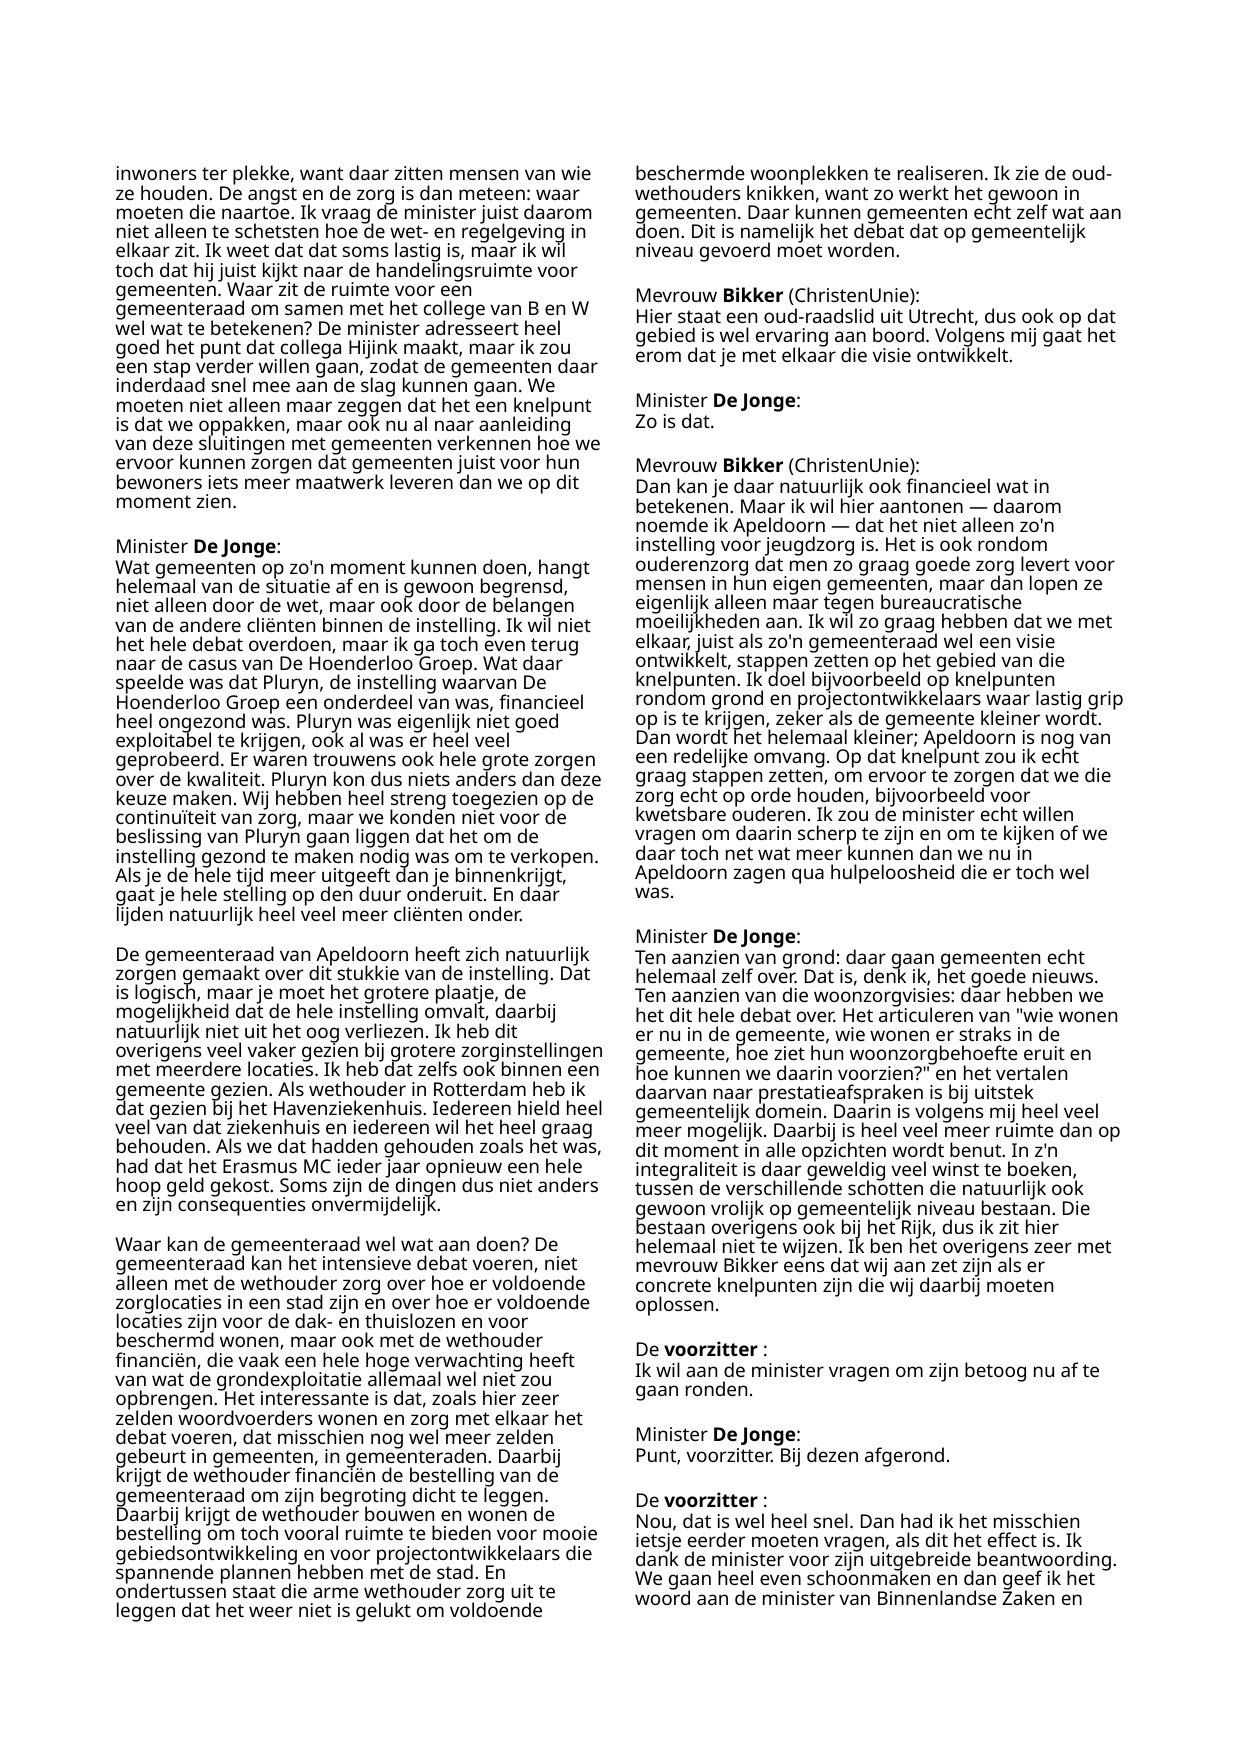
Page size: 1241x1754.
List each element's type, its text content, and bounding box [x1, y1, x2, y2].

text Ten aanzien van grond: daar gaan gemeenten echt helemaal zelf over. Dat is, denk ik, het goede nieuws. Ten aanzien van die woonzorgvisies: daar hebben we het dit hele debat over. Het articuleren van "wie wonen er nu in de gemeente, wie wonen er straks in de gemeente, hoe ziet hun woonzorgbehoefte eruit en hoe kunnen we daarin voorzien?" en het vertalen daarvan naar prestatieafspraken is bij uitstek gemeentelijk domein. Daarin is volgens mij heel veel meer mogelijk. Daarbij is heel veel meer ruimte dan op dit moment in alle opzichten wordt benut. In z'n integraliteit is daar geweldig veel winst te boeken, tussen de verschillende schotten die natuurlijk ook gewoon vrolijk op gemeentelijk niveau bestaan. Die bestaan overigens ook bij het Rijk, dus ik zit hier helemaal niet te wijzen. Ik ben het overigens zeer met mevrouw Bikker eens dat wij aan zet zijn als er concrete knelpunten zijn die wij daarbij moeten oplossen. [635, 949, 1125, 1315]
text De voorzitter : [635, 1487, 1125, 1513]
text Minister De Jonge: [635, 923, 1125, 949]
text Punt, voorzitter. Bij dezen afgerond. [635, 1447, 1125, 1466]
text De gemeenteraad van Apeldoorn heeft zich natuurlijk zorgen gemaakt over dit stukkie van de instelling. Dat is logisch, maar je moet het grotere plaatje, de mogelijkheid dat de hele instelling omvalt, daarbij natuurlijk niet uit het oog verliezen. Ik heb dit overigens veel vaker gezien bij grotere zorginstellingen met meerdere locaties. Ik heb dat zelfs ook binnen een gemeente gezien. Als wethouder in Rotterdam heb ik dat gezien bij het Havenziekenhuis. Iedereen hield heel veel van dat ziekenhuis en iedereen wil het heel graag behouden. Als we dat hadden gehouden zoals het was, had dat het Erasmus MC ieder jaar opnieuw een hele hoop geld gekost. Soms zijn de dingen dus niet anders en zijn consequenties onvermijdelijk. [115, 946, 605, 1215]
text Mevrouw Bikker (ChristenUnie): [635, 282, 1125, 308]
text De voorzitter : [635, 1336, 1125, 1362]
text Ik wil aan de minister vragen om zijn betoog nu af te gaan ronden. [635, 1362, 1125, 1400]
text Dan kan je daar natuurlijk ook financieel wat in betekenen. Maar ik wil hier aantonen — daarom noemde ik Apeldoorn — dat het niet alleen zo'n instelling voor jeugdzorg is. Het is ook rondom ouderenzorg dat men zo graag goede zorg levert voor mensen in hun eigen gemeenten, maar dan lopen ze eigenlijk alleen maar tegen bureaucratische moeilijkheden aan. Ik wil zo graag hebben dat we met elkaar, juist als zo'n gemeenteraad wel een visie ontwikkelt, stappen zetten op het gebied van die knelpunten. Ik doel bijvoorbeeld op knelpunten rondom grond en projectontwikkelaars waar lastig grip op is te krijgen, zeker als de gemeente kleiner wordt. Dan wordt het helemaal kleiner; Apeldoorn is nog van een redelijke omvang. Op dat knelpunt zou ik echt graag stappen zetten, om ervoor te zorgen dat we die zorg echt op orde houden, bijvoorbeeld voor kwetsbare ouderen. Ik zou de minister echt willen vragen om daarin scherp te zijn en om te kijken of we daar toch net wat meer kunnen dan we nu in Apeldoorn zagen qua hulpeloosheid die er toch wel was. [635, 478, 1125, 902]
text Zo is dat. [635, 413, 1125, 432]
text Minister De Jonge: [635, 387, 1125, 413]
text beschermde woonplekken te realiseren. Ik zie de oud-wethouders knikken, want zo werkt het gewoon in gemeenten. Daar kunnen gemeenten echt zelf wat aan doen. Dit is namelijk het debat dat op gemeentelijk niveau gevoerd moet worden. [635, 165, 1125, 262]
text Minister De Jonge: [635, 1421, 1125, 1447]
text Mevrouw Bikker (ChristenUnie): [635, 453, 1125, 478]
text Waar kan de gemeenteraad wel wat aan doen? De gemeenteraad kan het intensieve debat voeren, niet alleen met de wethouder zorg over hoe er voldoende zorglocaties in een stad zijn en over hoe er voldoende locaties zijn voor de dak- en thuislozen en voor beschermd wonen, maar ook met de wethouder financiën, die vaak een hele hoge verwachting heeft van wat de grondexploitatie allemaal wel niet zou opbrengen. Het interessante is dat, zoals hier zeer zelden woordvoerders wonen en zorg met elkaar het debat voeren, dat misschien nog wel meer zelden gebeurt in gemeenten, in gemeenteraden. Daarbij krijgt de wethouder financiën de bestelling van de gemeenteraad om zijn begroting dicht te leggen. Daarbij krijgt de wethouder bouwen en wonen de bestelling om toch vooral ruimte te bieden voor mooie gebiedsontwikkeling en voor projectontwikkelaars die spannende plannen hebben met de stad. En ondertussen staat die arme wethouder zorg uit te leggen dat het weer niet is gelukt om voldoende [115, 1236, 605, 1622]
text Hier staat een oud-raadslid uit Utrecht, dus ook op dat gebied is wel ervaring aan boord. Volgens mij gaat het erom dat je met elkaar die visie ontwikkelt. [635, 308, 1125, 366]
text Nou, dat is wel heel snel. Dan had ik het misschien ietsje eerder moeten vragen, als dit het effect is. Ik dank de minister voor zijn uitgebreide beantwoording. We gaan heel even schoonmaken en dan geef ik het woord aan de minister van Binnenlandse Zaken en [635, 1513, 1125, 1609]
text inwoners ter plekke, want daar zitten mensen van wie ze houden. De angst en de zorg is dan meteen: waar moeten die naartoe. Ik vraag de minister juist daarom niet alleen te schetsten hoe de wet- en regelgeving in elkaar zit. Ik weet dat dat soms lastig is, maar ik wil toch dat hij juist kijkt naar de handelingsruimte voor gemeenten. Waar zit de ruimte voor een gemeenteraad om samen met het college van B en W wel wat te betekenen? De minister adresseert heel goed het punt dat collega Hijink maakt, maar ik zou een stap verder willen gaan, zodat de gemeenten daar inderdaad snel mee aan de slag kunnen gaan. We moeten niet alleen maar zeggen dat het een knelpunt is dat we oppakken, maar ook nu al naar aanleiding van deze sluitingen met gemeenten verkennen hoe we ervoor kunnen zorgen dat gemeenten juist voor hun bewoners iets meer maatwerk leveren dan we op dit moment zien. [115, 165, 605, 512]
text Minister De Jonge: [115, 533, 605, 559]
text Wat gemeenten op zo'n moment kunnen doen, hangt helemaal van de situatie af en is gewoon begrensd, niet alleen door de wet, maar ook door de belangen van de andere cliënten binnen de instelling. Ik wil niet het hele debat overdoen, maar ik ga toch even terug naar de casus van De Hoenderloo Groep. Wat daar speelde was dat Pluryn, de instelling waarvan De Hoenderloo Groep een onderdeel van was, financieel heel ongezond was. Pluryn was eigenlijk niet goed exploitabel te krijgen, ook al was er heel veel geprobeerd. Er waren trouwens ook hele grote zorgen over de kwaliteit. Pluryn kon dus niets anders dan deze keuze maken. Wij hebben heel streng toegezien op de continuïteit van zorg, maar we konden niet voor de beslissing van Pluryn gaan liggen dat het om de instelling gezond te maken nodig was om te verkopen. Als je de hele tijd meer uitgeeft dan je binnenkrijgt, gaat je hele stelling op den duur onderuit. En daar lijden natuurlijk heel veel meer cliënten onder. [115, 559, 605, 925]
